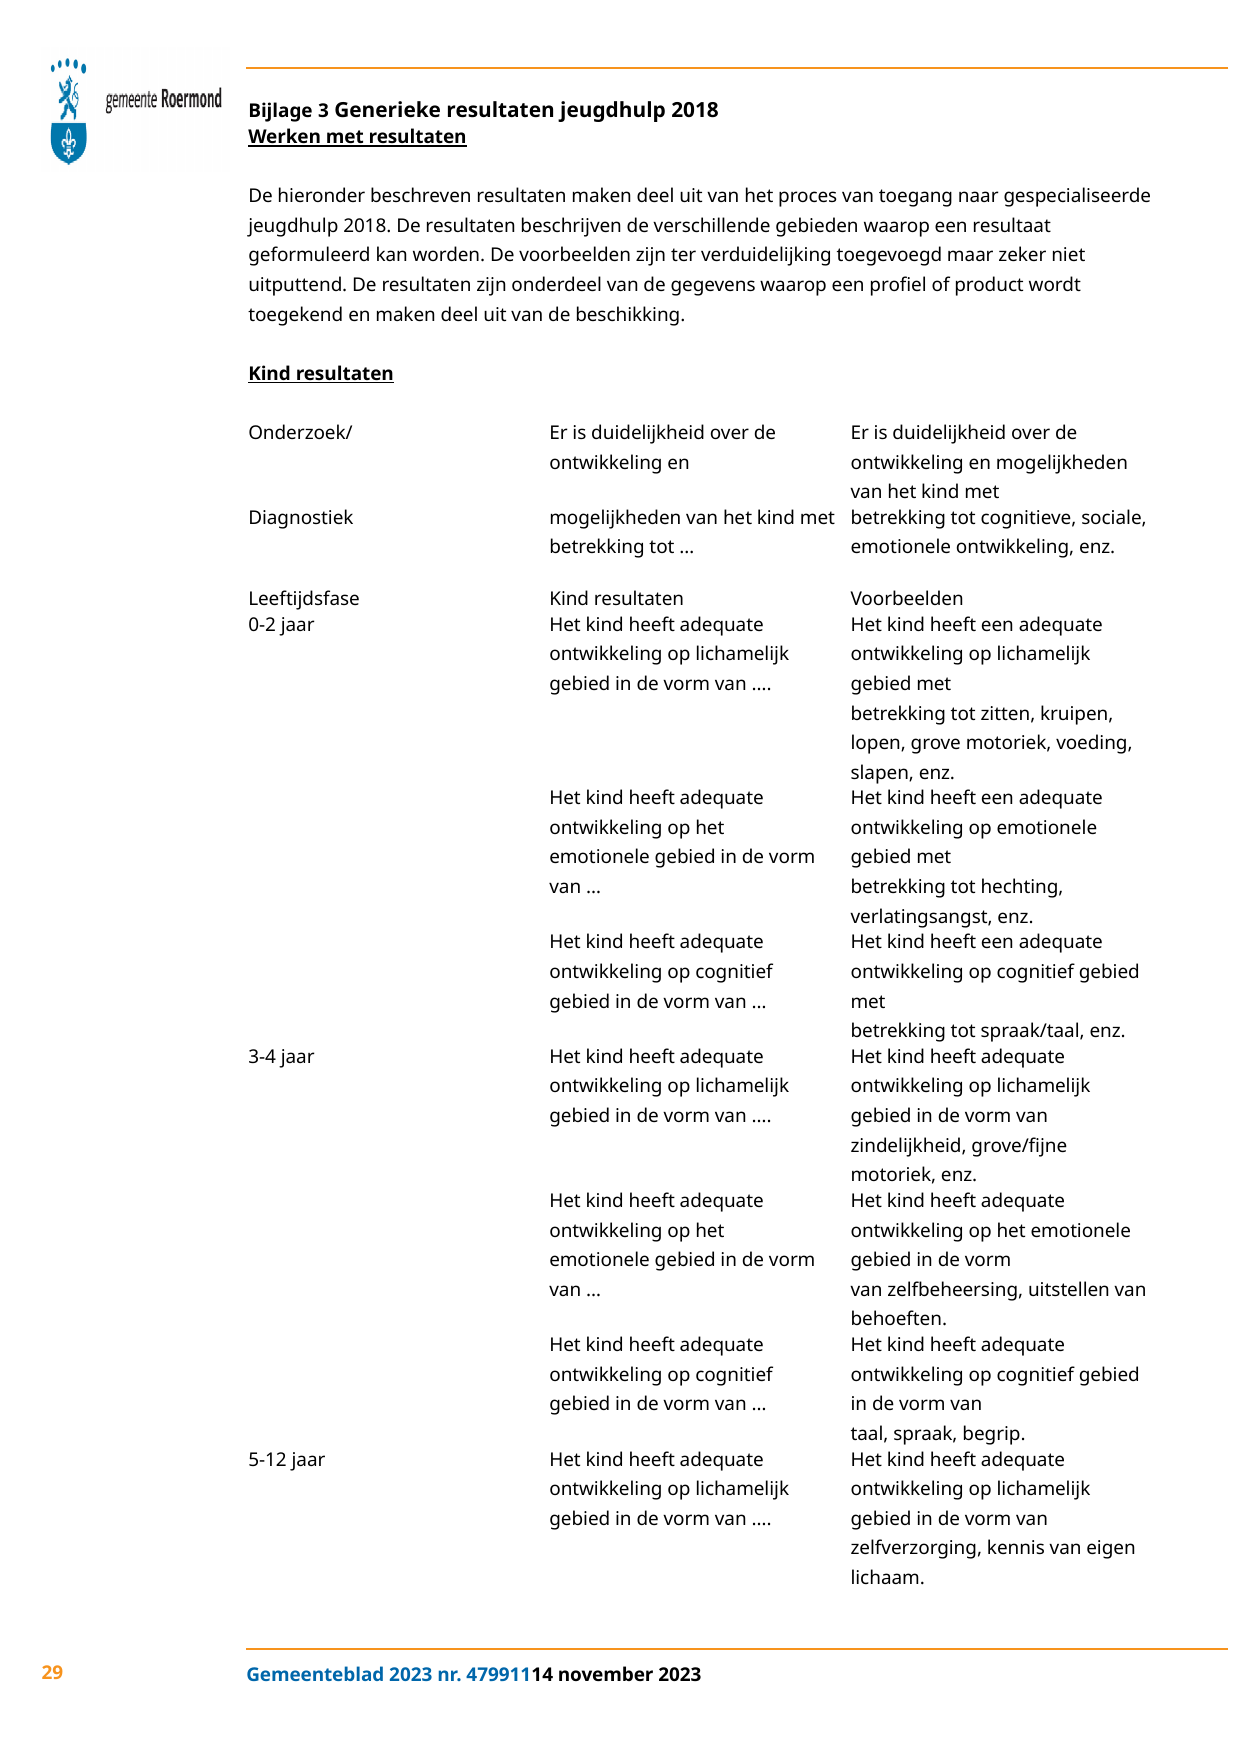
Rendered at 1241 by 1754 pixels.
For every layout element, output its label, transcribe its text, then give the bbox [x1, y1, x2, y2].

table_cell [248, 1331, 549, 1446]
table_cell 3-4 jaar [248, 1043, 549, 1187]
table_cell Het kind heeft adequate ontwikkeling op cognitief gebied in de vorm van taal, spraak, begrip. [850, 1331, 1152, 1446]
table_cell Het kind heeft adequate ontwikkeling op lichamelijk gebied in de vorm van …. [549, 611, 850, 784]
table_cell Het kind heeft adequate ontwikkeling op lichamelijk gebied in de vorm van zindelijkheid, grove/fijne motoriek, enz. [850, 1043, 1152, 1187]
table_cell 5-12 jaar [248, 1446, 549, 1590]
table_cell Diagnostiek [248, 504, 549, 559]
table_cell [850, 560, 1152, 585]
table_cell Kind resultaten [549, 585, 850, 611]
table_cell [248, 1187, 549, 1331]
table_header Onderzoek/ [248, 419, 549, 504]
table_cell Voorbeelden [850, 585, 1152, 611]
table_cell Het kind heeft adequate ontwikkeling op lichamelijk gebied in de vorm van …. [549, 1043, 850, 1187]
table_header Er is duidelijkheid over de ontwikkeling en [549, 419, 850, 504]
table_cell Het kind heeft adequate ontwikkeling op lichamelijk gebied in de vorm van zelfverzorging, kennis van eigen lichaam. [850, 1446, 1152, 1590]
table_cell Het kind heeft een adequate ontwikkeling op emotionele gebied met betrekking tot hechting, verlatingsangst, enz. [850, 785, 1152, 929]
table_cell Het kind heeft adequate ontwikkeling op cognitief gebied in de vorm van … [549, 1331, 850, 1446]
table_cell Het kind heeft een adequate ontwikkeling op cognitief gebied met betrekking tot spraak/taal, enz. [850, 929, 1152, 1043]
table_cell [248, 785, 549, 929]
table_cell Leeftijdsfase [248, 585, 549, 611]
table_cell Het kind heeft adequate ontwikkeling op het emotionele gebied in de vorm van … [549, 785, 850, 929]
table_cell Het kind heeft adequate ontwikkeling op cognitief gebied in de vorm van … [549, 929, 850, 1043]
text Bijlage 3 Generieke resultaten jeugdhulp 2018 [248, 95, 1152, 123]
table_cell Het kind heeft een adequate ontwikkeling op lichamelijk gebied met betrekking tot zitten, kruipen, lopen, grove motoriek, voeding, slapen, enz. [850, 611, 1152, 784]
table_cell Het kind heeft adequate ontwikkeling op het emotionele gebied in de vorm van … [549, 1187, 850, 1331]
table_cell Het kind heeft adequate ontwikkeling op het emotionele gebied in de vorm van zelfbeheersing, uitstellen van behoeften. [850, 1187, 1152, 1331]
table_cell mogelijkheden van het kind met betrekking tot … [549, 504, 850, 559]
picture [41, 47, 231, 172]
text De hieronder beschreven resultaten maken deel uit van het proces van toegang naar gespecialiseerde jeugdhulp 2018. De resultaten beschrijven de verschillende gebieden waarop een resultaat geformuleerd kan worden. De voorbeelden zijn ter verduidelijking toegevoegd maar zeker niet uitputtend. De resultaten zijn onderdeel van de gegevens waarop een profiel of product wordt toegekend en maken deel uit van de beschikking. [248, 182, 1152, 327]
table_cell 0-2 jaar [248, 611, 549, 784]
text Kind resultaten [248, 360, 1152, 386]
table_cell [549, 560, 850, 585]
table_cell [248, 929, 549, 1043]
table_cell betrekking tot cognitieve, sociale, emotionele ontwikkeling, enz. [850, 504, 1152, 559]
text Werken met resultaten [248, 123, 1152, 149]
table_cell [248, 560, 549, 585]
table_cell Het kind heeft adequate ontwikkeling op lichamelijk gebied in de vorm van …. [549, 1446, 850, 1590]
table_header Er is duidelijkheid over de ontwikkeling en mogelijkheden van het kind met [850, 419, 1152, 504]
